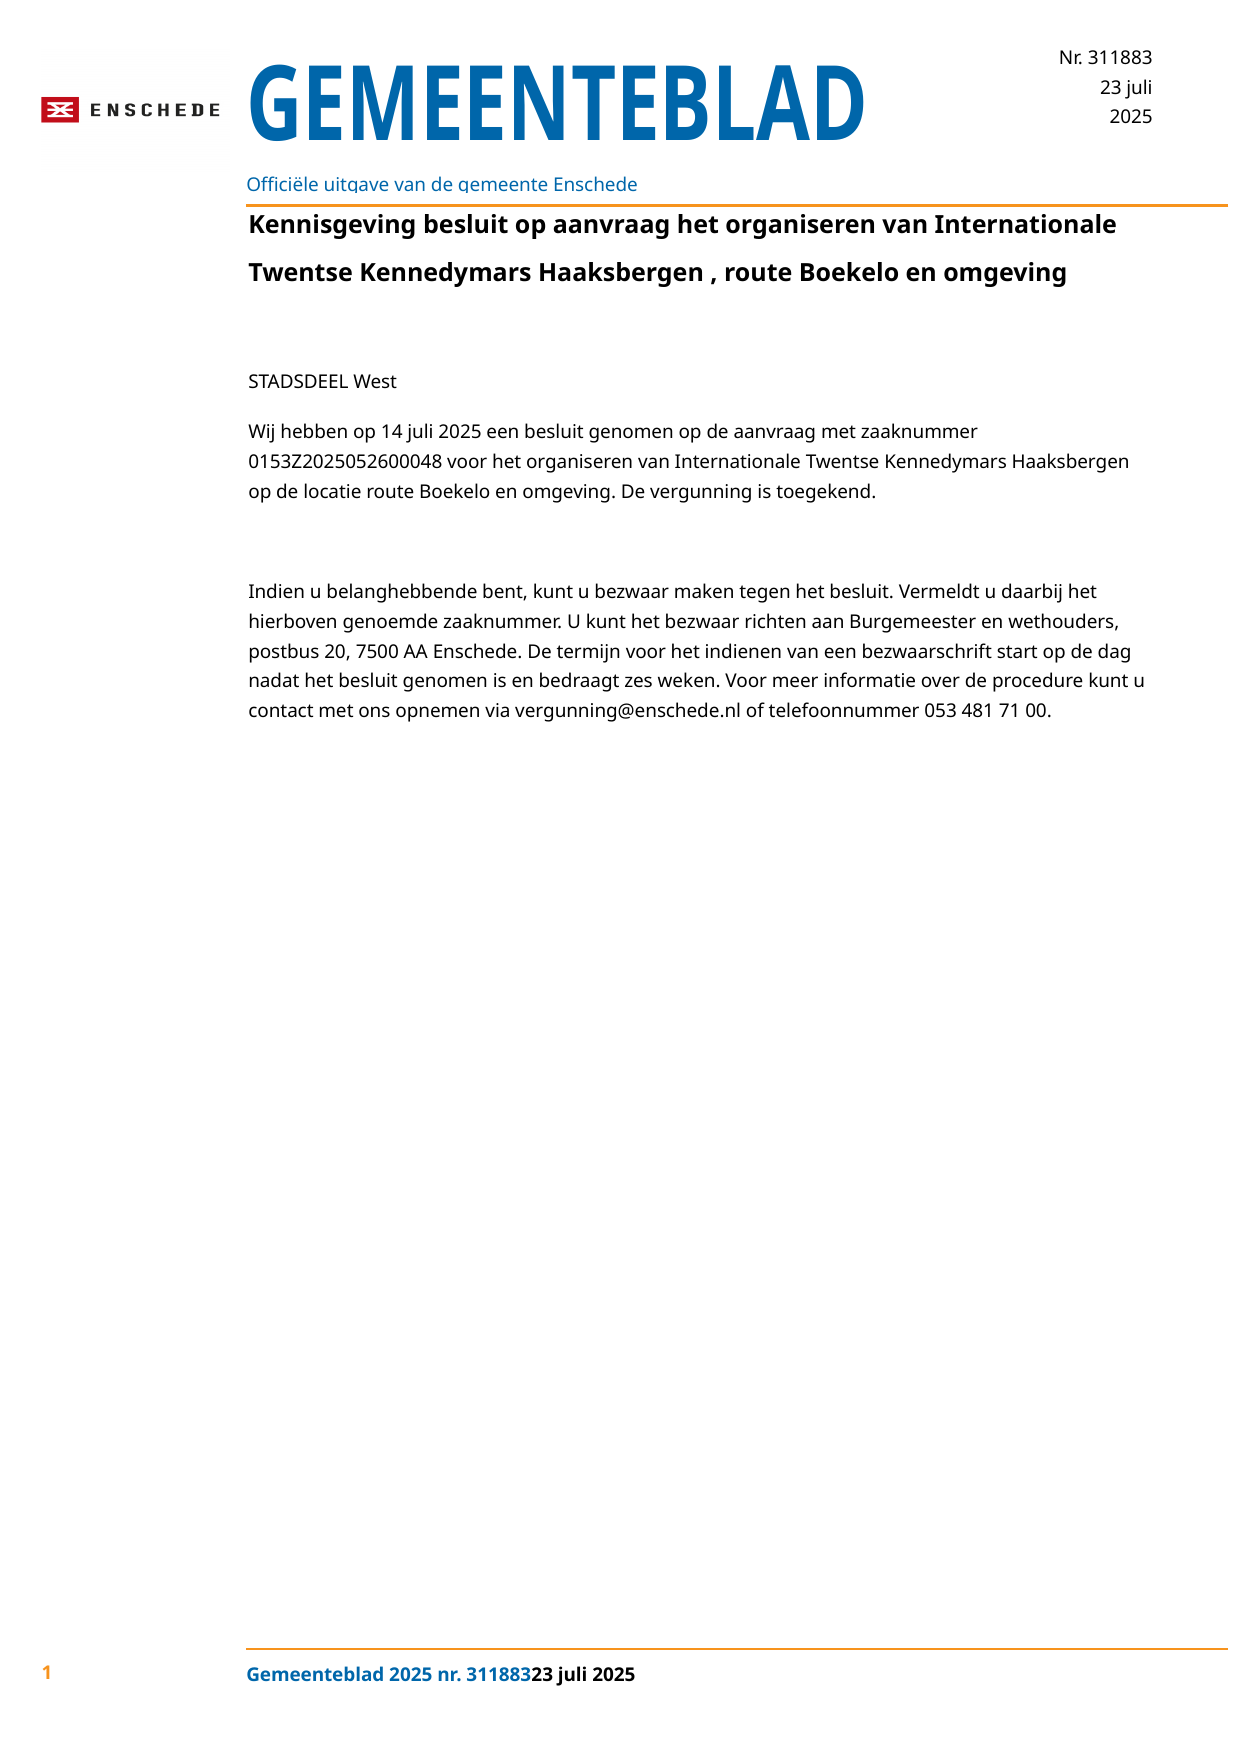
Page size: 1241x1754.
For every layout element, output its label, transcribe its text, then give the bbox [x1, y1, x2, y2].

text Kennisgeving besluit op aanvraag het organiseren van Internationale Twentse Kennedymars Haaksbergen , route Boekelo en omgeving [248, 207, 1152, 288]
text Wij hebben op 14 juli 2025 een besluit genomen op de aanvraag met zaaknummer 0153Z2025052600048 voor het organiseren van Internationale Twentse Kennedymars Haaksbergen op de locatie route Boekelo en omgeving. De vergunning is toegekend. [248, 419, 1152, 504]
picture [41, 47, 231, 172]
text Indien u belanghebbende bent, kunt u bezwaar maken tegen het besluit. Vermeldt u daarbij het hierboven genoemde zaaknummer. U kunt het bezwaar richten aan Burgemeester en wethouders, postbus 20, 7500 AA Enschede. De termijn voor het indienen van een bezwaarschrift start op de dag nadat het besluit genomen is en bedraagt zes weken. Voor meer informatie over de procedure kunt u contact met ons opnemen via vergunning@enschede.nl of telefoonnummer 053 481 71 00. [248, 579, 1152, 723]
text STADSDEEL West [248, 368, 1152, 394]
